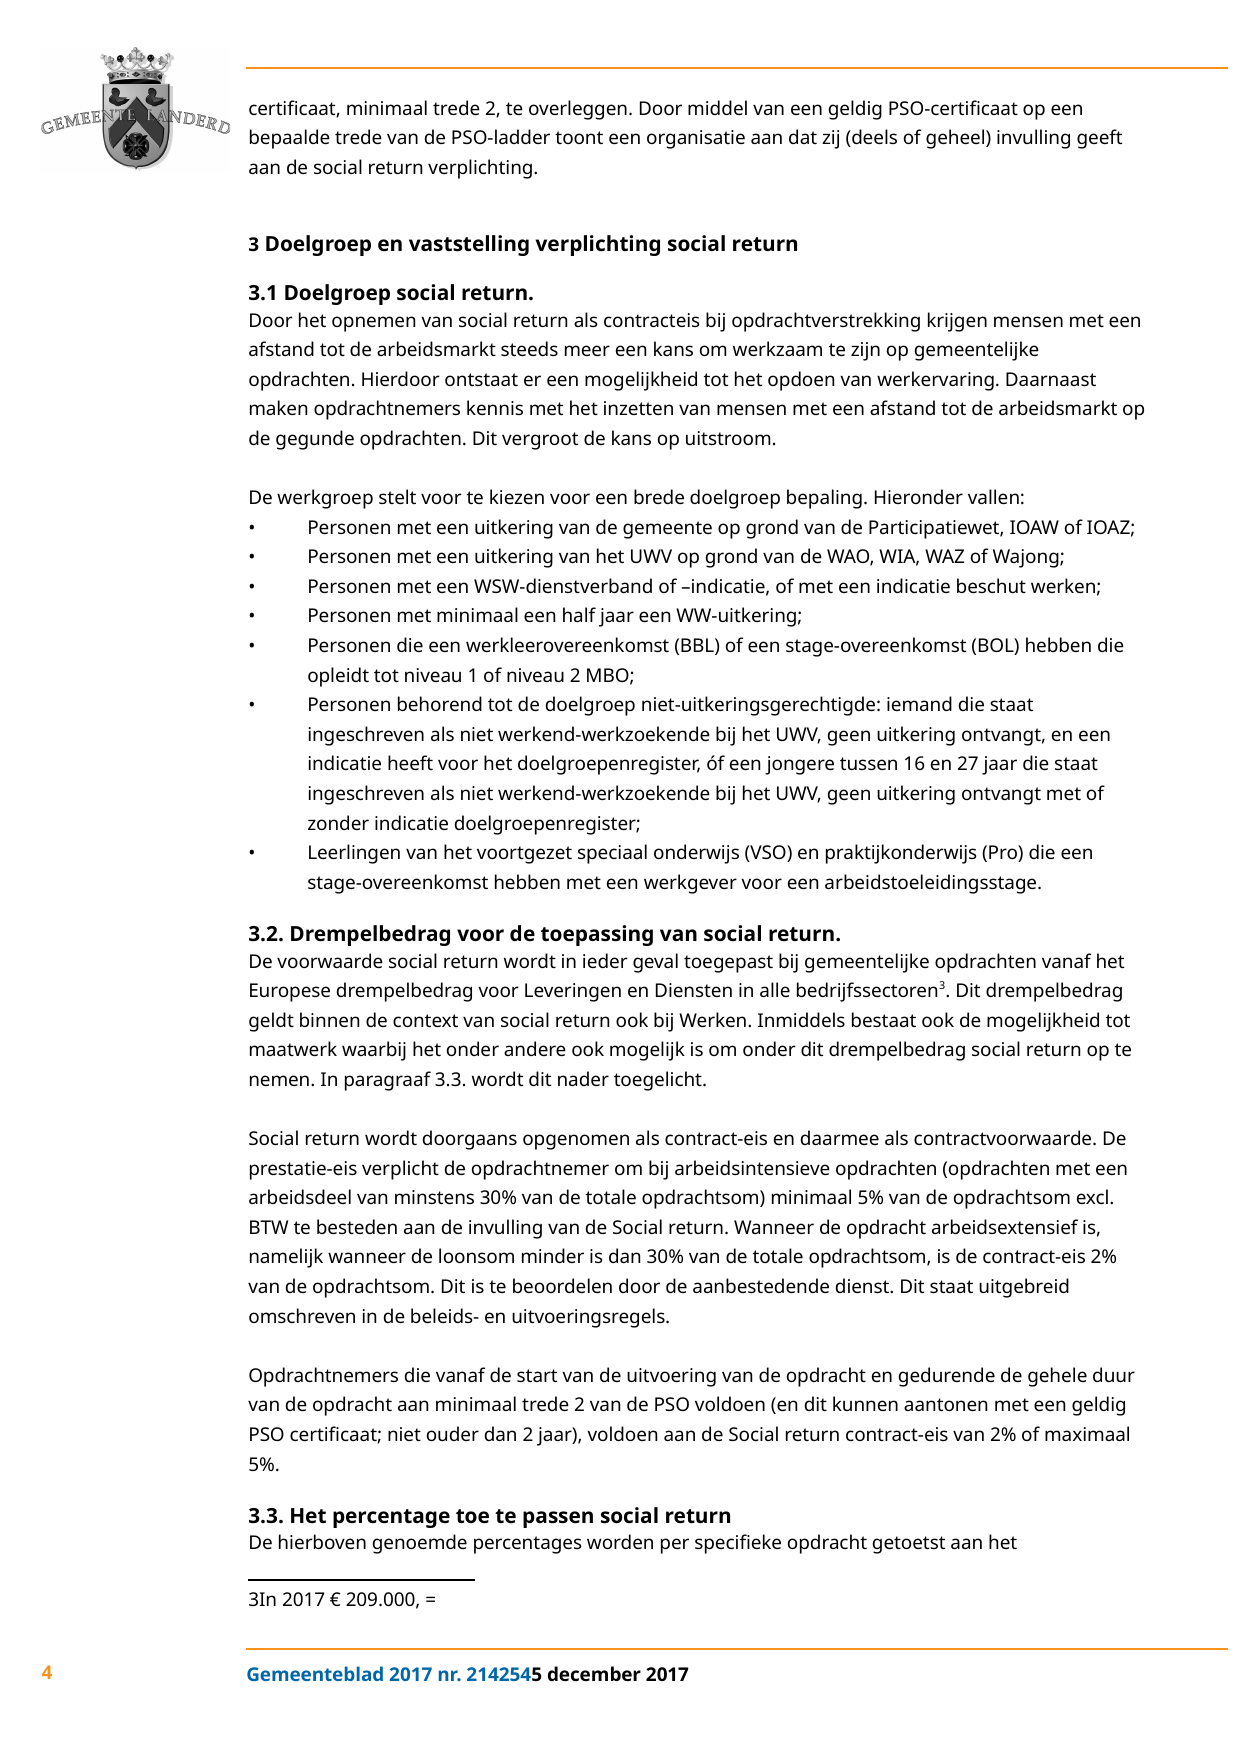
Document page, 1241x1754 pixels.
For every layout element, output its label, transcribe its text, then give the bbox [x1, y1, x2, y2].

list Personen behorend tot de doelgroep niet-uitkeringsgerechtigde: iemand die staat ingeschreven als niet werkend-werkzoekende bij het UWV, geen uitkering ontvangt, en een indicatie heeft voor het doelgroepenregister, óf een jongere tussen 16 en 27 jaar die staat ingeschreven als niet werkend-werkzoekende bij het UWV, geen uitkering ontvangt met of zonder indicatie doelgroepenregister; [248, 691, 1152, 836]
list Personen met een uitkering van het UWV op grond van de WAO, WIA, WAZ of Wajong; [248, 543, 1152, 569]
list Personen met een WSW-dienstverband of –indicatie, of met een indicatie beschut werken; [248, 573, 1152, 599]
text Door het opnemen van social return als contracteis bij opdrachtverstrekking krijgen mensen met een afstand tot de arbeidsmarkt steeds meer een kans om werkzaam te zijn op gemeentelijke opdrachten. Hierdoor ontstaat er een mogelijkheid tot het opdoen van werkervaring. Daarnaast maken opdrachtnemers kennis met het inzetten van mensen met een afstand tot de arbeidsmarkt op de gegunde opdrachten. Dit vergroot de kans op uitstroom. [248, 307, 1152, 451]
list Leerlingen van het voortgezet speciaal onderwijs (VSO) en praktijkonderwijs (Pro) die een stage-overeenkomst hebben met een werkgever voor een arbeidstoeleidingsstage. [248, 839, 1152, 895]
text 3.1 Doelgroep social return. [248, 278, 1152, 307]
text certificaat, minimaal trede 2, te overleggen. Door middel van een geldig PSO-certificaat op een bepaalde trede van de PSO-ladder toont een organisatie aan dat zij (deels of geheel) invulling geeft aan de social return verplichting. [248, 95, 1152, 180]
text De voorwaarde social return wordt in ieder geval toegepast bij gemeentelijke opdrachten vanaf het Europese drempelbedrag voor Leveringen en Diensten in alle bedrijfssectoren. Dit drempelbedrag geldt binnen de context van social return ook bij Werken. Inmiddels bestaat ook de mogelijkheid tot maatwerk waarbij het onder andere ook mogelijk is om onder dit drempelbedrag social return op te nemen. In paragraaf 3.3. wordt dit nader toegelicht. [248, 948, 1152, 1092]
list Personen met minimaal een half jaar een WW-uitkering; [248, 603, 1152, 628]
list Personen die een werkleerovereenkomst (BBL) of een stage-overeenkomst (BOL) hebben die opleidt tot niveau 1 of niveau 2 MBO; [248, 632, 1152, 688]
text 3.3. Het percentage toe te passen social return [248, 1501, 1152, 1529]
text In 2017 € 209.000, = [248, 1586, 1152, 1612]
text De werkgroep stelt voor te kiezen voor een brede doelgroep bepaling. Hieronder vallen: [248, 484, 1152, 510]
text 3 Doelgroep en vaststelling verplichting social return [248, 229, 1152, 258]
text De hierboven genoemde percentages worden per specifieke opdracht getoetst aan het [248, 1529, 1152, 1555]
text 3.2. Drempelbedrag voor de toepassing van social return. [248, 919, 1152, 948]
list Personen met een uitkering van de gemeente op grond van de Participatiewet, IOAW of IOAZ; [248, 514, 1152, 540]
text Opdrachtnemers die vanaf de start van de uitvoering van de opdracht en gedurende de gehele duur van de opdracht aan minimaal trede 2 van de PSO voldoen (en dit kunnen aantonen met een geldig PSO certificaat; niet ouder dan 2 jaar), voldoen aan de Social return contract-eis van 2% of maximaal 5%. [248, 1362, 1152, 1476]
picture [41, 47, 231, 172]
text Social return wordt doorgaans opgenomen als contract-eis en daarmee als contractvoorwaarde. De prestatie-eis verplicht de opdrachtnemer om bij arbeidsintensieve opdrachten (opdrachten met een arbeidsdeel van minstens 30% van de totale opdrachtsom) minimaal 5% van de opdrachtsom excl. BTW te besteden aan de invulling van de Social return. Wanneer de opdracht arbeidsextensief is, namelijk wanneer de loonsom minder is dan 30% van de totale opdrachtsom, is de contract-eis 2% van de opdrachtsom. Dit is te beoordelen door de aanbestedende dienst. Dit staat uitgebreid omschreven in de beleids- en uitvoeringsregels. [248, 1125, 1152, 1328]
